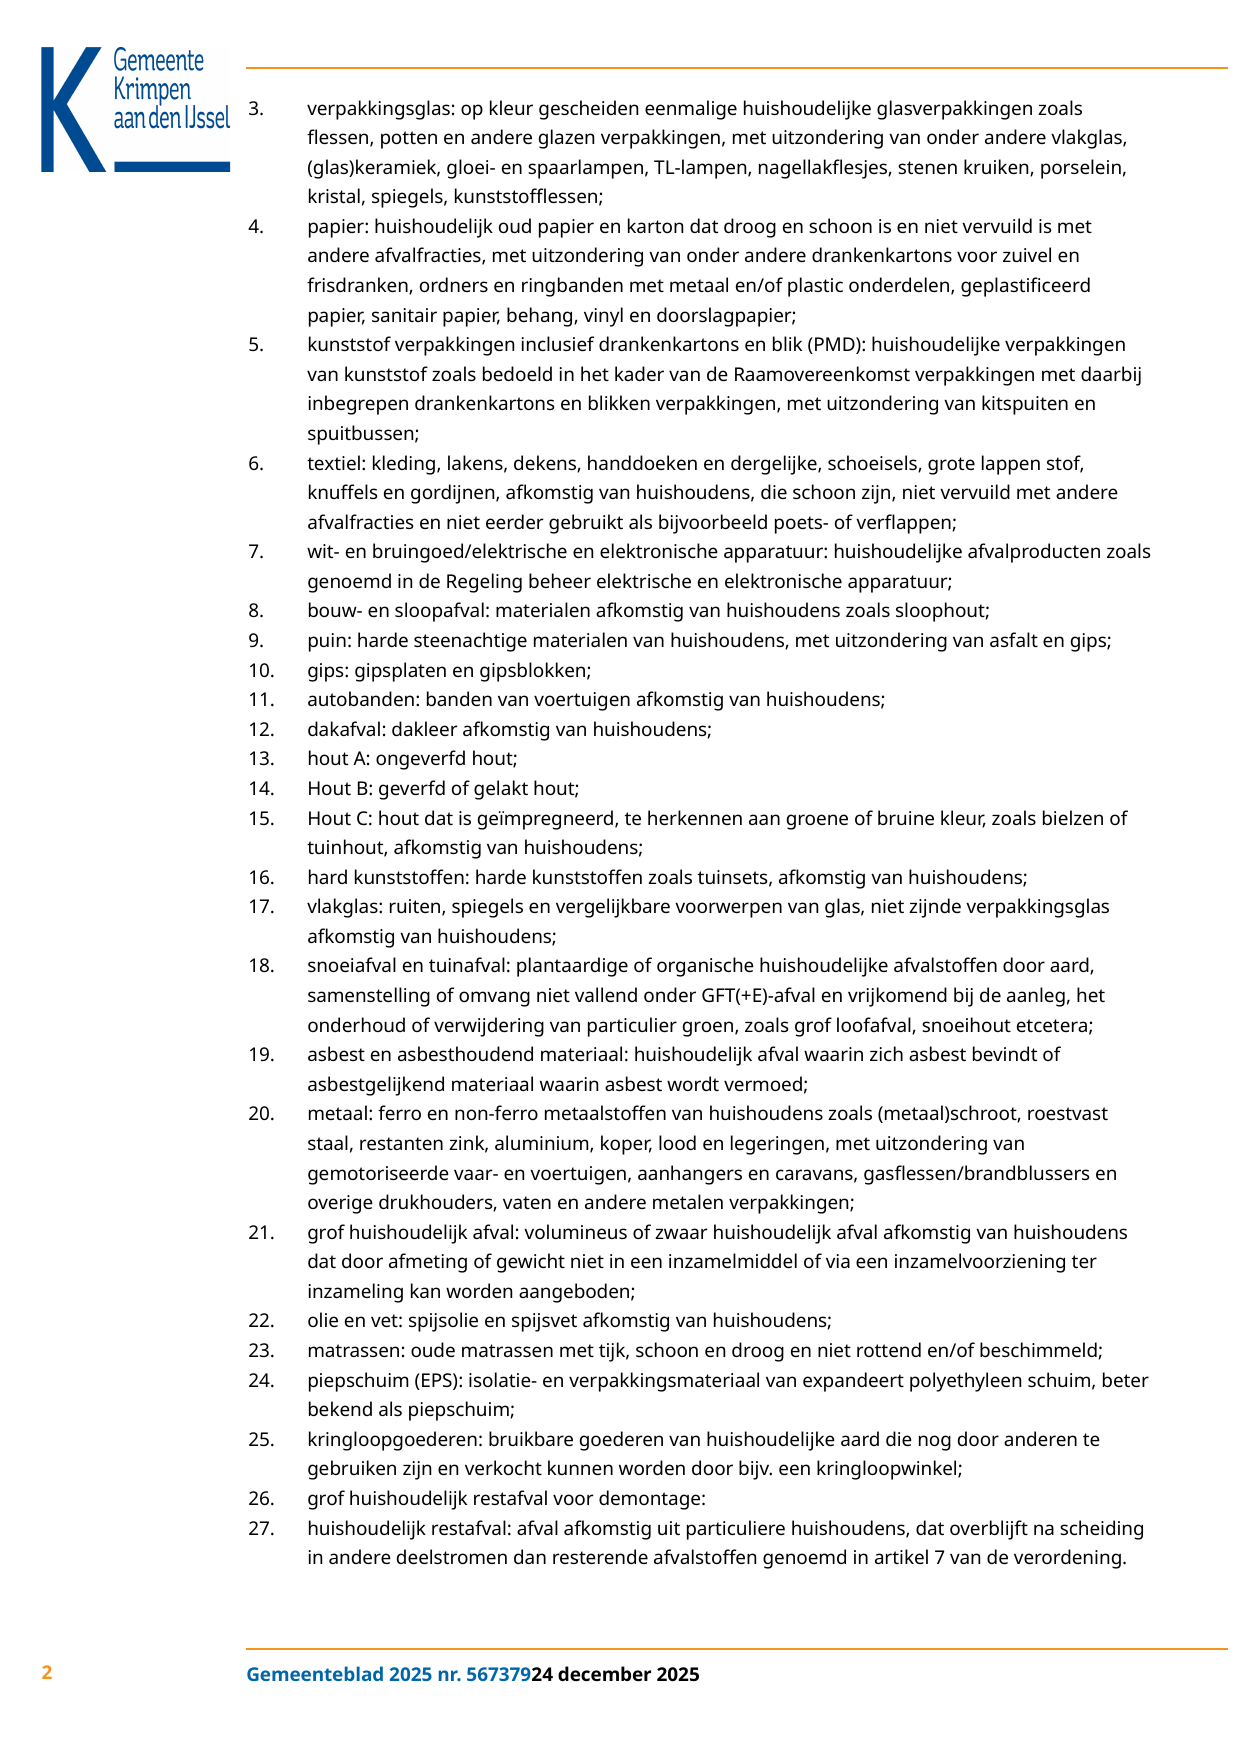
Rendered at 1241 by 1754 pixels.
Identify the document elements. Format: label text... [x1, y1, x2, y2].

list grof huishoudelijk restafval voor demontage: [248, 1485, 1152, 1511]
list huishoudelijk restafval: afval afkomstig uit particuliere huishoudens, dat overblijft na scheiding in andere deelstromen dan resterende afvalstoffen genoemd in artikel 7 van de verordening. [248, 1515, 1152, 1570]
list kunststof verpakkingen inclusief drankenkartons en blik (PMD): huishoudelijke verpakkingen van kunststof zoals bedoeld in het kader van de Raamovereenkomst verpakkingen met daarbij inbegrepen drankenkartons en blikken verpakkingen, met uitzondering van kitspuiten en spuitbussen; [248, 331, 1152, 446]
list vlakglas: ruiten, spiegels en vergelijkbare voorwerpen van glas, niet zijnde verpakkingsglas afkomstig van huishoudens; [248, 893, 1152, 949]
list kringloopgoederen: bruikbare goederen van huishoudelijke aard die nog door anderen te gebruiken zijn en verkocht kunnen worden door bijv. een kringloopwinkel; [248, 1426, 1152, 1481]
list Hout C: hout dat is geïmpregneerd, te herkennen aan groene of bruine kleur, zoals bielzen of tuinhout, afkomstig van huishoudens; [248, 805, 1152, 860]
list matrassen: oude matrassen met tijk, schoon en droog en niet rottend en/of beschimmeld; [248, 1337, 1152, 1363]
list gips: gipsplaten en gipsblokken; [248, 657, 1152, 683]
list snoeiafval en tuinafval: plantaardige of organische huishoudelijke afvalstoffen door aard, samenstelling of omvang niet vallend onder GFT(+E)-afval en vrijkomend bij de aanleg, het onderhoud of verwijdering van particulier groen, zoals grof loofafval, snoeihout etcetera; [248, 953, 1152, 1038]
list metaal: ferro en non-ferro metaalstoffen van huishoudens zoals (metaal)schroot, roestvast staal, restanten zink, aluminium, koper, lood en legeringen, met uitzondering van gemotoriseerde vaar- en voertuigen, aanhangers en caravans, gasflessen/brandblussers en overige drukhouders, vaten en andere metalen verpakkingen; [248, 1101, 1152, 1215]
list bouw- en sloopafval: materialen afkomstig van huishoudens zoals sloophout; [248, 598, 1152, 623]
list verpakkingsglas: op kleur gescheiden eenmalige huishoudelijke glasverpakkingen zoals flessen, potten en andere glazen verpakkingen, met uitzondering van onder andere vlakglas, (glas)keramiek, gloei- en spaarlampen, TL-lampen, nagellakflesjes, stenen kruiken, porselein, kristal, spiegels, kunststofflessen; [248, 95, 1152, 209]
list autobanden: banden van voertuigen afkomstig van huishoudens; [248, 686, 1152, 712]
list dakafval: dakleer afkomstig van huishoudens; [248, 716, 1152, 742]
list grof huishoudelijk afval: volumineus of zwaar huishoudelijk afval afkomstig van huishoudens dat door afmeting of gewicht niet in een inzamelmiddel of via een inzamelvoorziening ter inzameling kan worden aangeboden; [248, 1219, 1152, 1304]
list hard kunststoffen: harde kunststoffen zoals tuinsets, afkomstig van huishoudens; [248, 864, 1152, 890]
list wit- en bruingoed/elektrische en elektronische apparatuur: huishoudelijke afvalproducten zoals genoemd in de Regeling beheer elektrische en elektronische apparatuur; [248, 538, 1152, 594]
list piepschuim (EPS): isolatie- en verpakkingsmateriaal van expandeert polyethyleen schuim, beter bekend als piepschuim; [248, 1367, 1152, 1422]
list asbest en asbesthoudend materiaal: huishoudelijk afval waarin zich asbest bevindt of asbestgelijkend materiaal waarin asbest wordt vermoed; [248, 1041, 1152, 1097]
list olie en vet: spijsolie en spijsvet afkomstig van huishoudens; [248, 1308, 1152, 1333]
list puin: harde steenachtige materialen van huishoudens, met uitzondering van asfalt en gips; [248, 627, 1152, 653]
list hout A: ongeverfd hout; [248, 746, 1152, 771]
list textiel: kleding, lakens, dekens, handdoeken en dergelijke, schoeisels, grote lappen stof, knuffels en gordijnen, afkomstig van huishoudens, die schoon zijn, niet vervuild met andere afvalfracties en niet eerder gebruikt als bijvoorbeeld poets- of verflappen; [248, 450, 1152, 535]
picture [41, 47, 231, 172]
list Hout B: geverfd of gelakt hout; [248, 775, 1152, 801]
list papier: huishoudelijk oud papier en karton dat droog en schoon is en niet vervuild is met andere afvalfracties, met uitzondering van onder andere drankenkartons voor zuivel en frisdranken, ordners en ringbanden met metaal en/of plastic onderdelen, geplastificeerd papier, sanitair papier, behang, vinyl en doorslagpapier; [248, 213, 1152, 328]
